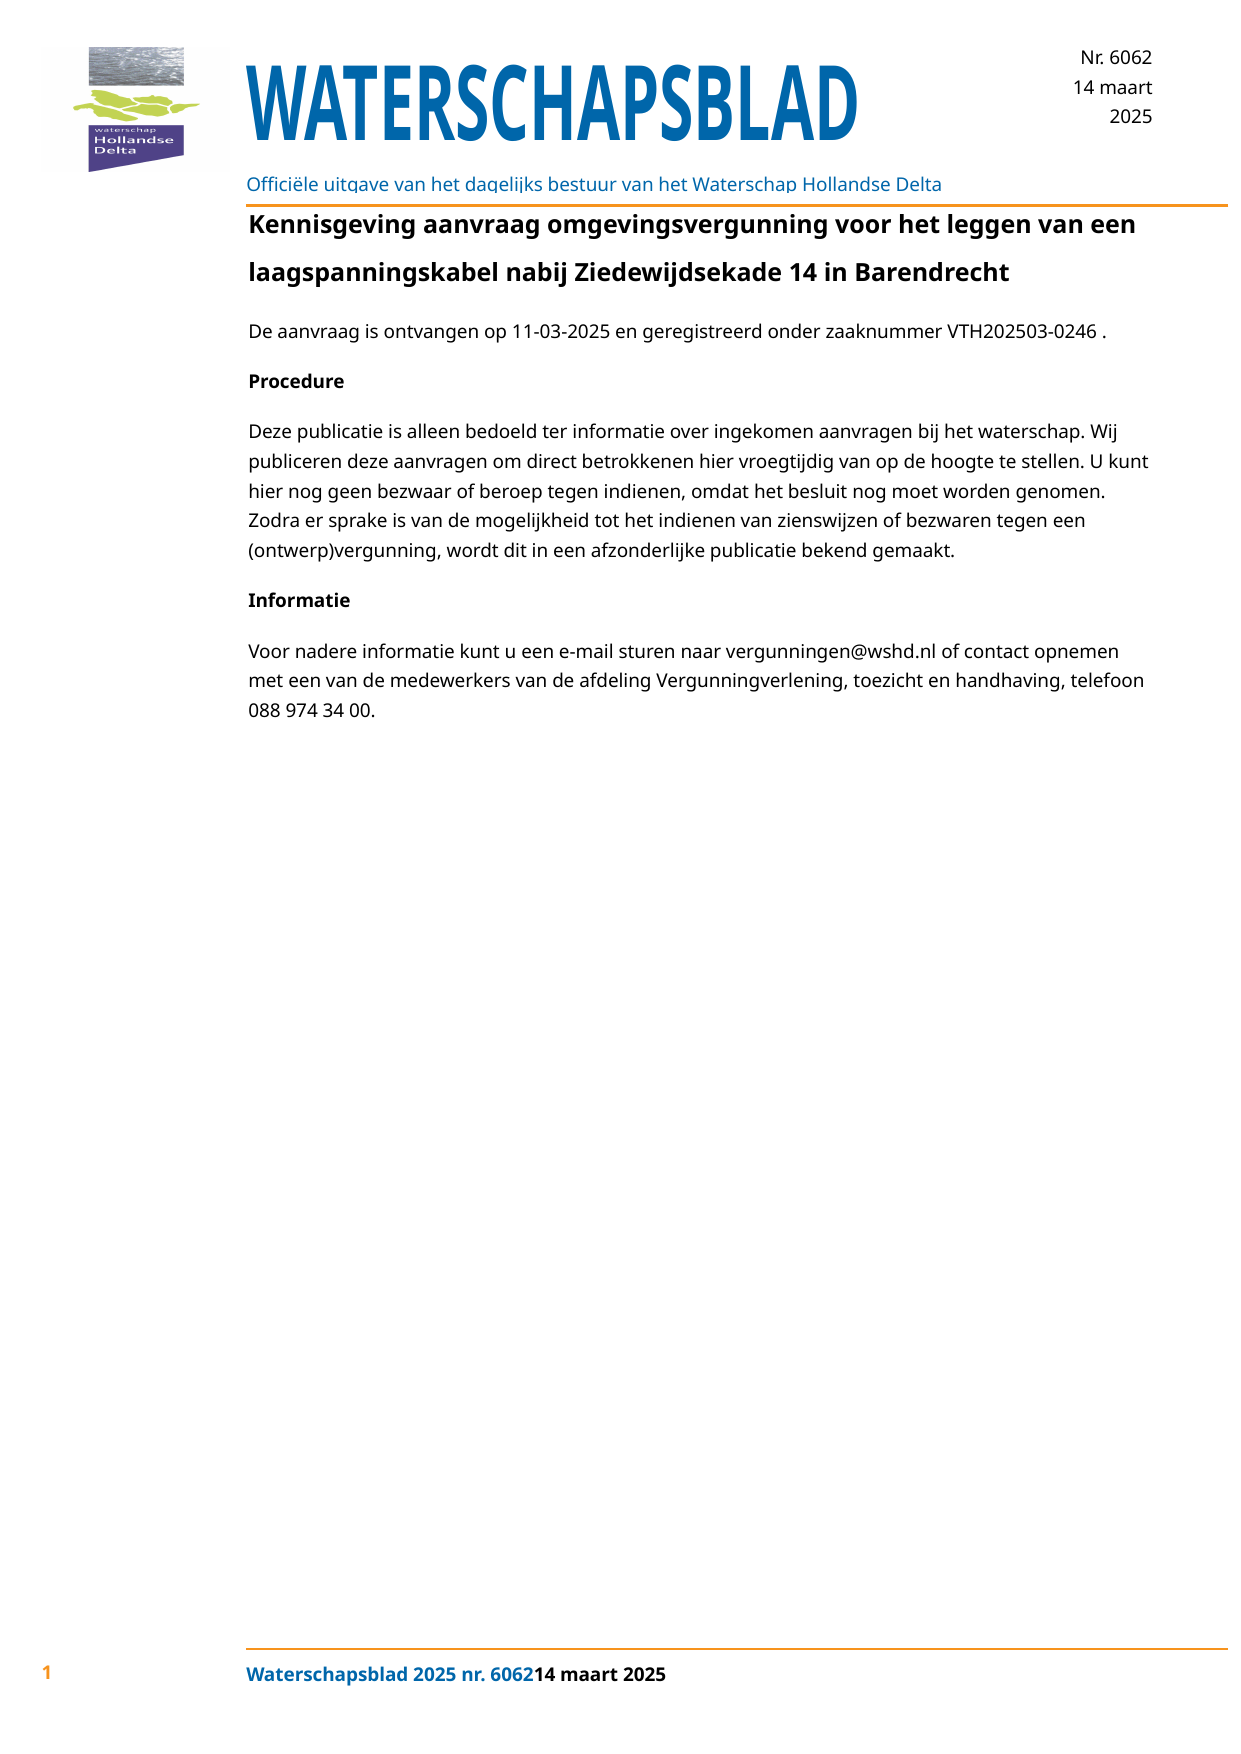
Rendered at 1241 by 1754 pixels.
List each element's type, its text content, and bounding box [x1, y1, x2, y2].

text Voor nadere informatie kunt u een e-mail sturen naar vergunningen@wshd.nl of contact opnemen met een van de medewerkers van de afdeling Vergunningverlening, toezicht en handhaving, telefoon 088 974 34 00. [248, 638, 1152, 723]
picture [41, 47, 231, 172]
text Informatie [248, 587, 1152, 613]
text Procedure [248, 368, 1152, 394]
text Kennisgeving aanvraag omgevingsvergunning voor het leggen van een laagspanningskabel nabij Ziedewijdsekade 14 in Barendrecht [248, 207, 1152, 288]
text Deze publicatie is alleen bedoeld ter informatie over ingekomen aanvragen bij het waterschap. Wij publiceren deze aanvragen om direct betrokkenen hier vroegtijdig van op de hoogte te stellen. U kunt hier nog geen bezwaar of beroep tegen indienen, omdat het besluit nog moet worden genomen. Zodra er sprake is van de mogelijkheid tot het indienen van zienswijzen of bezwaren tegen een (ontwerp)vergunning, wordt dit in een afzonderlijke publicatie bekend gemaakt. [248, 419, 1152, 563]
text De aanvraag is ontvangen op 11-03-2025 en geregistreerd onder zaaknummer VTH202503-0246 . [248, 318, 1152, 344]
